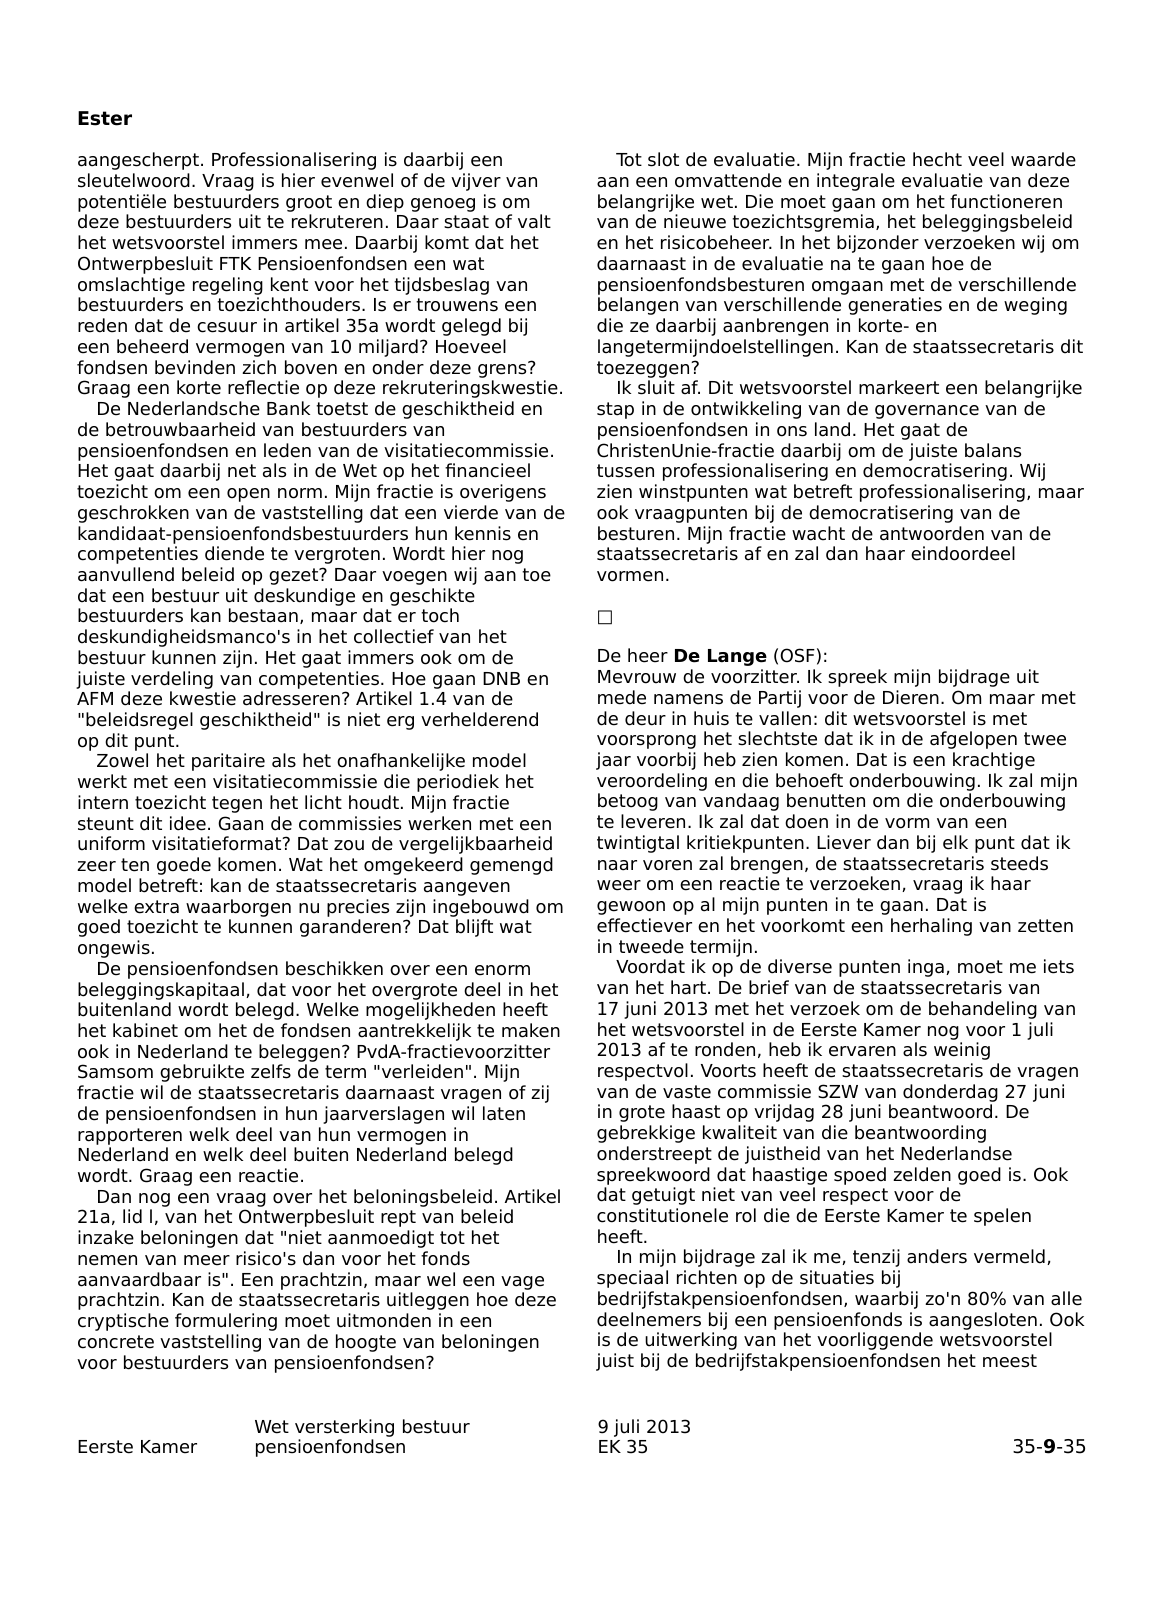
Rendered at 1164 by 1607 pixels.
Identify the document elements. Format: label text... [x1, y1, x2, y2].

text Dan nog een vraag over het beloningsbeleid. Artikel 21a, lid l, van het Ontwerpbesluit rept van beleid inzake beloningen dat "niet aanmoedigt tot het nemen van meer risico's dan voor het fonds aanvaardbaar is". Een prachtzin, maar wel een vage prachtzin. Kan de staatssecretaris uitleggen hoe deze cryptische formulering moet uitmonden in een concrete vaststelling van de hoogte van beloningen voor bestuurders van pensioenfondsen? [77, 1187, 567, 1373]
text Mevrouw de voorzitter. Ik spreek mijn bijdrage uit mede namens de Partij voor de Dieren. Om maar met de deur in huis te vallen: dit wetsvoorstel is met voorsprong het slechtste dat ik in de afgelopen twee jaar voorbij heb zien komen. Dat is een krachtige veroordeling en die behoeft onderbouwing. Ik zal mijn betoog van vandaag benutten om die onderbouwing te leveren. Ik zal dat doen in de vorm van een twintigtal kritiekpunten. Liever dan bij elk punt dat ik naar voren zal brengen, de staatssecretaris steeds weer om een reactie te verzoeken, vraag ik haar gewoon op al mijn punten in te gaan. Dat is effectiever en het voorkomt een herhaling van zetten in tweede termijn. [596, 667, 1087, 957]
text aangescherpt. Professionalisering is daarbij een sleutelwoord. Vraag is hier evenwel of de vijver van potentiële bestuurders groot en diep genoeg is om deze bestuurders uit te rekruteren. Daar staat of valt het wetsvoorstel immers mee. Daarbij komt dat het Ontwerpbesluit FTK Pensioenfondsen een wat omslachtige regeling kent voor het tijdsbeslag van bestuurders en toezichthouders. Is er trouwens een reden dat de cesuur in artikel 35a wordt gelegd bij een beheerd vermogen van 10 miljard? Hoeveel fondsen bevinden zich boven en onder deze grens? Graag een korte reflectie op deze rekruteringskwestie. [77, 150, 567, 399]
text In mijn bijdrage zal ik me, tenzij anders vermeld, speciaal richten op de situaties bij bedrijfstakpensioenfondsen, waarbij zo'n 80% van alle deelnemers bij een pensioenfonds is aangesloten. Ook is de uitwerking van het voorliggende wetsvoorstel juist bij de bedrijfstakpensioenfondsen het meest [596, 1247, 1087, 1372]
text De pensioenfondsen beschikken over een enorm beleggingskapitaal, dat voor het overgrote deel in het buitenland wordt belegd. Welke mogelijkheden heeft het kabinet om het de fondsen aantrekkelijk te maken ook in Nederland te beleggen? PvdA-fractievoorzitter Samsom gebruikte zelfs de term "verleiden". Mijn fractie wil de staatssecretaris daarnaast vragen of zij de pensioenfondsen in hun jaarverslagen wil laten rapporteren welk deel van hun vermogen in Nederland en welk deel buiten Nederland belegd wordt. Graag een reactie. [77, 959, 567, 1187]
text De heer De Lange (OSF): [596, 646, 1087, 667]
text Voordat ik op de diverse punten inga, moet me iets van het hart. De brief van de staatssecretaris van 17 juni 2013 met het verzoek om de behandeling van het wetsvoorstel in de Eerste Kamer nog voor 1 juli 2013 af te ronden, heb ik ervaren als weinig respectvol. Voorts heeft de staatssecretaris de vragen van de vaste commissie SZW van donderdag 27 juni in grote haast op vrijdag 28 juni beantwoord. De gebrekkige kwaliteit van die beantwoording onderstreept de juistheid van het Nederlandse spreekwoord dat haastige spoed zelden goed is. Ook dat getuigt niet van veel respect voor de constitutionele rol die de Eerste Kamer te spelen heeft. [596, 957, 1087, 1247]
text □ [596, 606, 1087, 626]
text De Nederlandsche Bank toetst de geschiktheid en de betrouwbaarheid van bestuurders van pensioenfondsen en leden van de visitatiecommissie. Het gaat daarbij net als in de Wet op het financieel toezicht om een open norm. Mijn fractie is overigens geschrokken van de vaststelling dat een vierde van de kandidaat-pensioenfondsbestuurders hun kennis en competenties diende te vergroten. Wordt hier nog aanvullend beleid op gezet? Daar voegen wij aan toe dat een bestuur uit deskundige en geschikte bestuurders kan bestaan, maar dat er toch deskundigheidsmanco's in het collectief van het bestuur kunnen zijn. Het gaat immers ook om de juiste verdeling van competenties. Hoe gaan DNB en AFM deze kwestie adresseren? Artikel 1.4 van de "beleidsregel geschiktheid" is niet erg verhelderend op dit punt. [77, 399, 567, 751]
text Tot slot de evaluatie. Mijn fractie hecht veel waarde aan een omvattende en integrale evaluatie van deze belangrijke wet. Die moet gaan om het functioneren van de nieuwe toezichtsgremia, het beleggingsbeleid en het risicobeheer. In het bijzonder verzoeken wij om daarnaast in de evaluatie na te gaan hoe de pensioenfondsbesturen omgaan met de verschillende belangen van verschillende generaties en de weging die ze daarbij aanbrengen in korte- en langetermijndoelstellingen. Kan de staatssecretaris dit toezeggen? [596, 150, 1087, 378]
text Zowel het paritaire als het onafhankelijke model werkt met een visitatiecommissie die periodiek het intern toezicht tegen het licht houdt. Mijn fractie steunt dit idee. Gaan de commissies werken met een uniform visitatieformat? Dat zou de vergelijkbaarheid zeer ten goede komen. Wat het omgekeerd gemengd model betreft: kan de staatssecretaris aangeven welke extra waarborgen nu precies zijn ingebouwd om goed toezicht te kunnen garanderen? Dat blijft wat ongewis. [77, 751, 567, 959]
text Ik sluit af. Dit wetsvoorstel markeert een belangrijke stap in de ontwikkeling van de governance van de pensioenfondsen in ons land. Het gaat de ChristenUnie-fractie daarbij om de juiste balans tussen professionalisering en democratisering. Wij zien winstpunten wat betreft professionalisering, maar ook vraagpunten bij de democratisering van de besturen. Mijn fractie wacht de antwoorden van de staatssecretaris af en zal dan haar eindoordeel vormen. [596, 378, 1087, 586]
